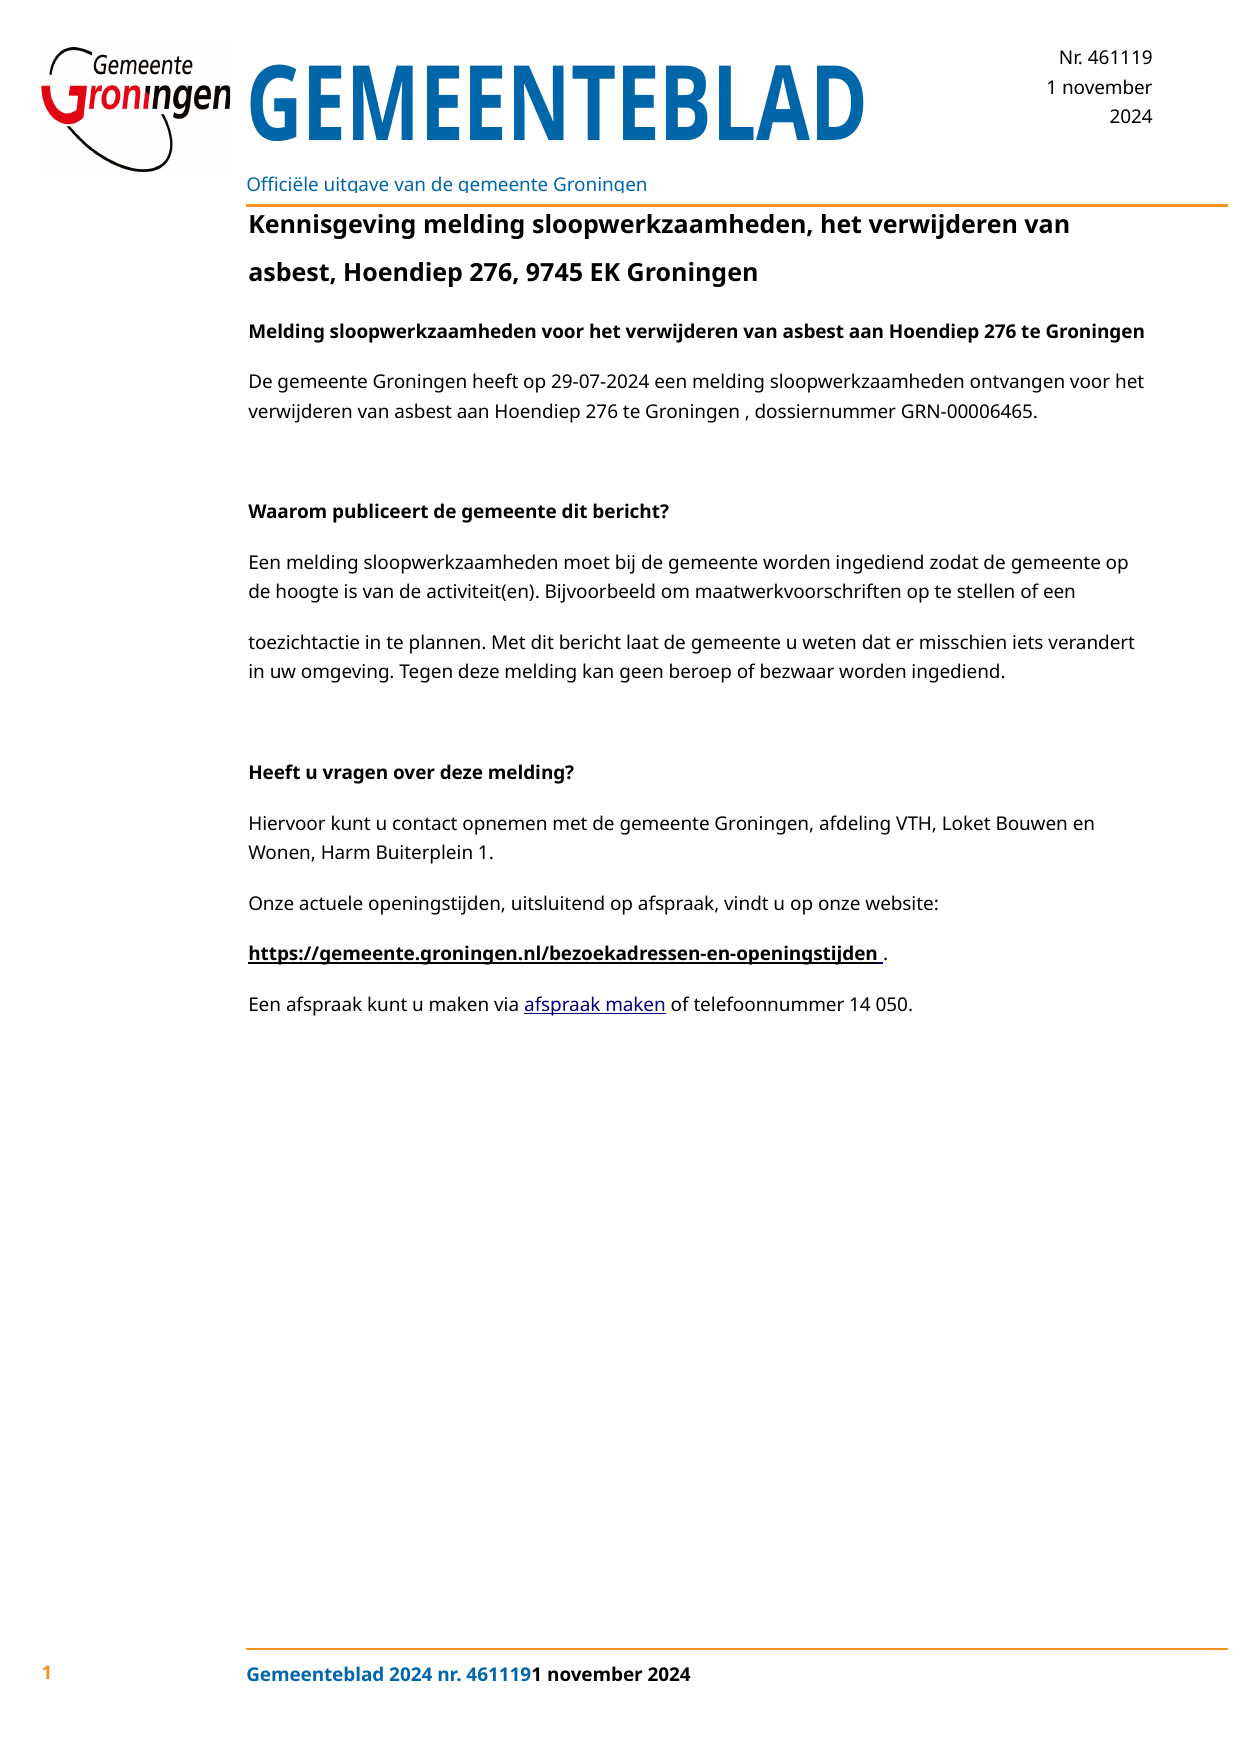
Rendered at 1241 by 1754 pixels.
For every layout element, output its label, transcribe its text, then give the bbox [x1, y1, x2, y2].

text Hiervoor kunt u contact opnemen met de gemeente Groningen, afdeling VTH, Loket Bouwen en Wonen, Harm Buiterplein 1. [248, 810, 1152, 865]
text Heeft u vragen over deze melding? [248, 759, 1152, 785]
picture [41, 47, 231, 172]
text Kennisgeving melding sloopwerkzaamheden, het verwijderen van asbest, Hoendiep 276, 9745 EK Groningen [248, 207, 1152, 288]
text Onze actuele openingstijden, uitsluitend op afspraak, vindt u op onze website: [248, 890, 1152, 916]
text Een melding sloopwerkzaamheden moet bij de gemeente worden ingediend zodat de gemeente op de hoogte is van de activiteit(en). Bijvoorbeeld om maatwerkvoorschriften op te stellen of een [248, 549, 1152, 604]
text Melding sloopwerkzaamheden voor het verwijderen van asbest aan Hoendiep 276 te Groningen [248, 318, 1152, 344]
text https://gemeente.groningen.nl/bezoekadressen-en-openingstijden . [248, 940, 1152, 966]
text Waarom publiceert de gemeente dit bericht? [248, 499, 1152, 524]
text toezichtactie in te plannen. Met dit bericht laat de gemeente u weten dat er misschien iets verandert in uw omgeving. Tegen deze melding kan geen beroep of bezwaar worden ingediend. [248, 629, 1152, 684]
text De gemeente Groningen heeft op 29-07-2024 een melding sloopwerkzaamheden ontvangen voor het verwijderen van asbest aan Hoendiep 276 te Groningen , dossiernummer GRN-00006465. [248, 368, 1152, 424]
text Een afspraak kunt u maken via afspraak maken of telefoonnummer 14 050. [248, 991, 1152, 1017]
